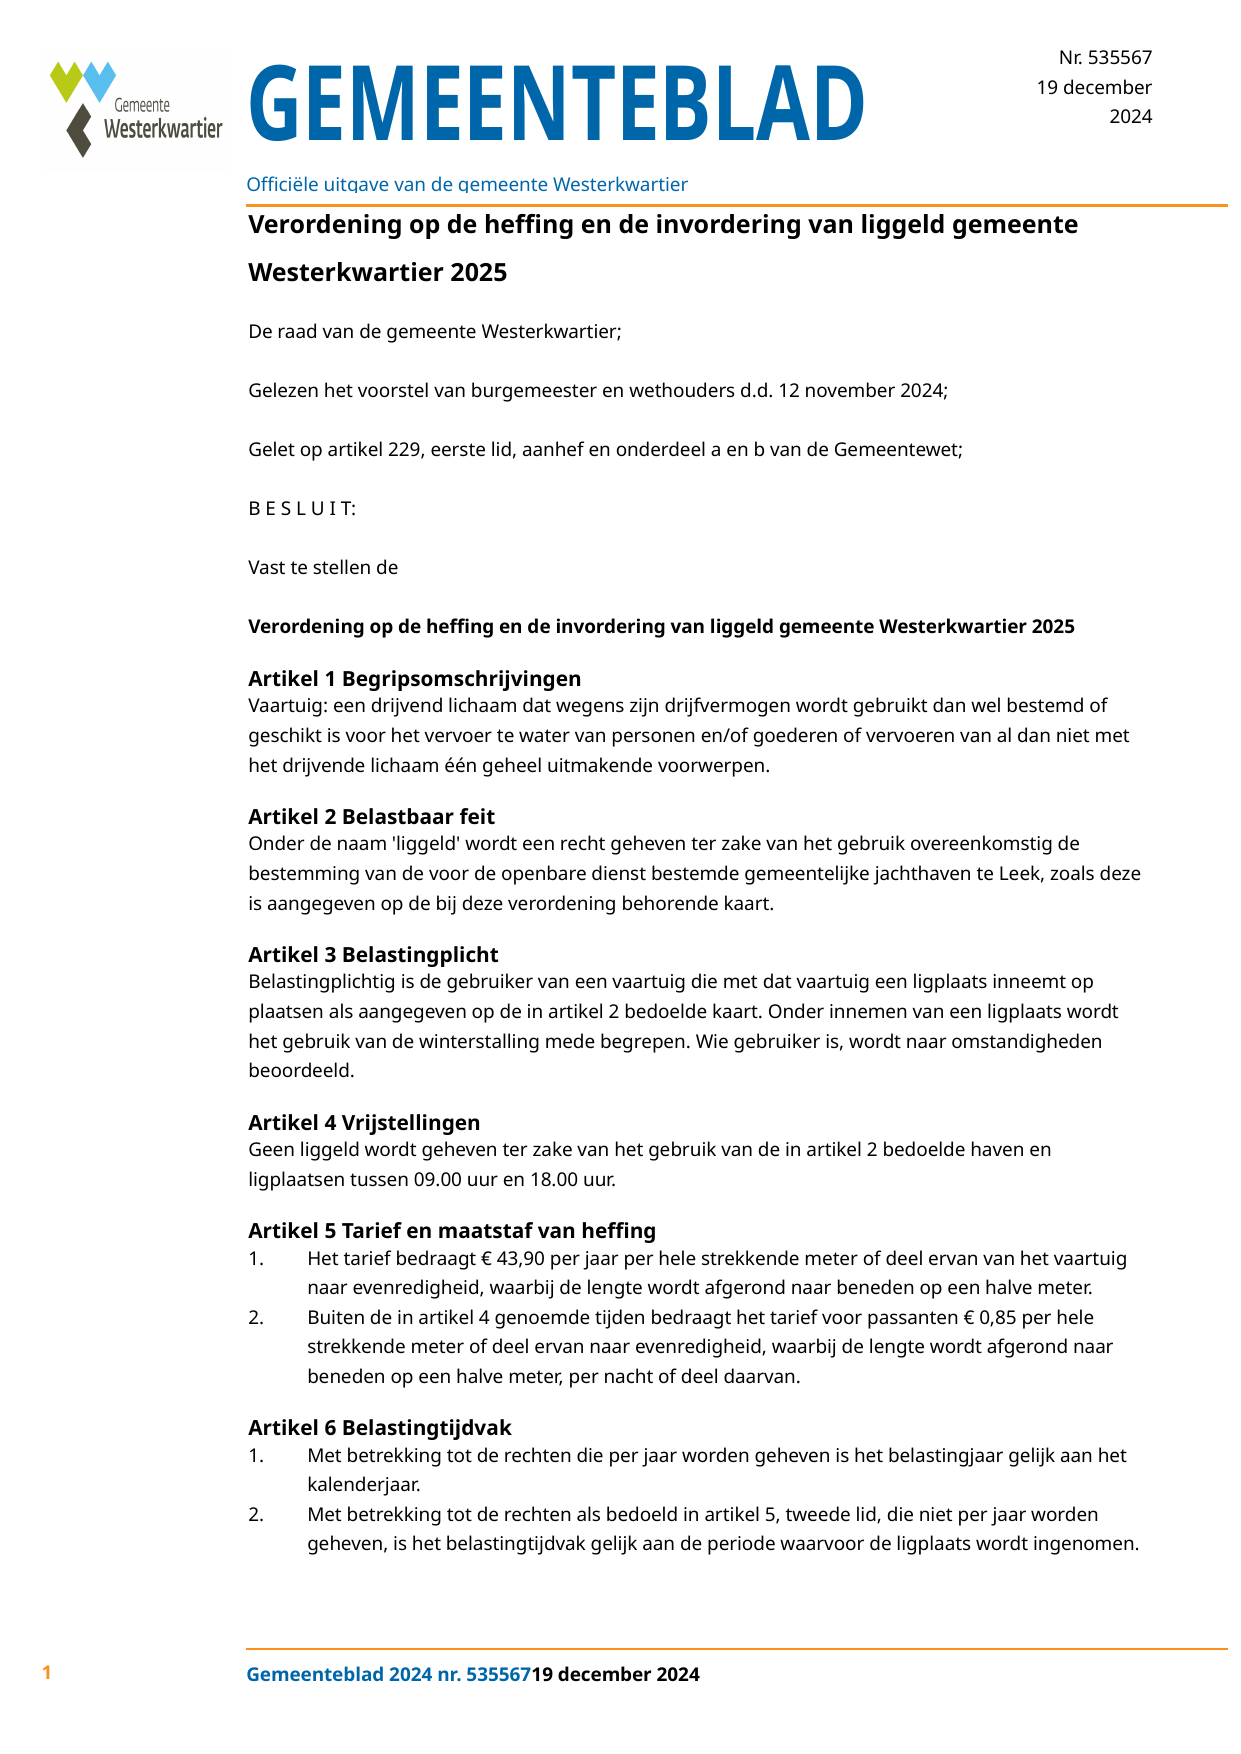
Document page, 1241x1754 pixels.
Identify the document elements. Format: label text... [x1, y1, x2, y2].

text Onder de naam 'liggeld' wordt een recht geheven ter zake van het gebruik overeenkomstig de bestemming van de voor de openbare dienst bestemde gemeentelijke jachthaven te Leek, zoals deze is aangegeven op de bij deze verordening behorende kaart. [248, 831, 1152, 916]
text Verordening op de heffing en de invordering van liggeld gemeente Westerkwartier 2025 [248, 614, 1152, 639]
text Gelezen het voorstel van burgemeester en wethouders d.d. 12 november 2024; [248, 377, 1152, 403]
text Artikel 5 Tarief en maatstaf van heffing [248, 1216, 1152, 1245]
list Met betrekking tot de rechten als bedoeld in artikel 5, tweede lid, die niet per jaar worden geheven, is het belastingtijdvak gelijk aan de periode waarvoor de ligplaats wordt ingenomen. [248, 1501, 1152, 1556]
text De raad van de gemeente Westerkwartier; [248, 318, 1152, 344]
text Geen liggeld wordt geheven ter zake van het gebruik van de in artikel 2 bedoelde haven en ligplaatsen tussen 09.00 uur en 18.00 uur. [248, 1136, 1152, 1192]
list Het tarief bedraagt € 43,90 per jaar per hele strekkende meter of deel ervan van het vaartuig naar evenredigheid, waarbij de lengte wordt afgerond naar beneden op een halve meter. [248, 1245, 1152, 1300]
text Vast te stellen de [248, 554, 1152, 580]
text B E S L U I T: [248, 495, 1152, 521]
list Buiten de in artikel 4 genoemde tijden bedraagt het tarief voor passanten € 0,85 per hele strekkende meter of deel ervan naar evenredigheid, waarbij de lengte wordt afgerond naar beneden op een halve meter, per nacht of deel daarvan. [248, 1304, 1152, 1389]
text Belastingplichtig is de gebruiker van een vaartuig die met dat vaartuig een ligplaats inneemt op plaatsen als aangegeven op de in artikel 2 bedoelde kaart. Onder innemen van een ligplaats wordt het gebruik van de winterstalling mede begrepen. Wie gebruiker is, wordt naar omstandigheden beoordeeld. [248, 969, 1152, 1083]
text Artikel 6 Belastingtijdvak [248, 1413, 1152, 1442]
text Gelet op artikel 229, eerste lid, aanhef en onderdeel a en b van de Gemeentewet; [248, 436, 1152, 462]
list Met betrekking tot de rechten die per jaar worden geheven is het belastingjaar gelijk aan het kalenderjaar. [248, 1442, 1152, 1497]
text Artikel 2 Belastbaar feit [248, 802, 1152, 831]
text Verordening op de heffing en de invordering van liggeld gemeente Westerkwartier 2025 [248, 207, 1152, 288]
picture [41, 47, 231, 172]
text Artikel 4 Vrijstellingen [248, 1108, 1152, 1136]
text Vaartuig: een drijvend lichaam dat wegens zijn drijfvermogen wordt gebruikt dan wel bestemd of geschikt is voor het vervoer te water van personen en/of goederen of vervoeren van al dan niet met het drijvende lichaam één geheel uitmakende voorwerpen. [248, 693, 1152, 777]
text Artikel 1 Begripsomschrijvingen [248, 664, 1152, 693]
text Artikel 3 Belastingplicht [248, 940, 1152, 969]
